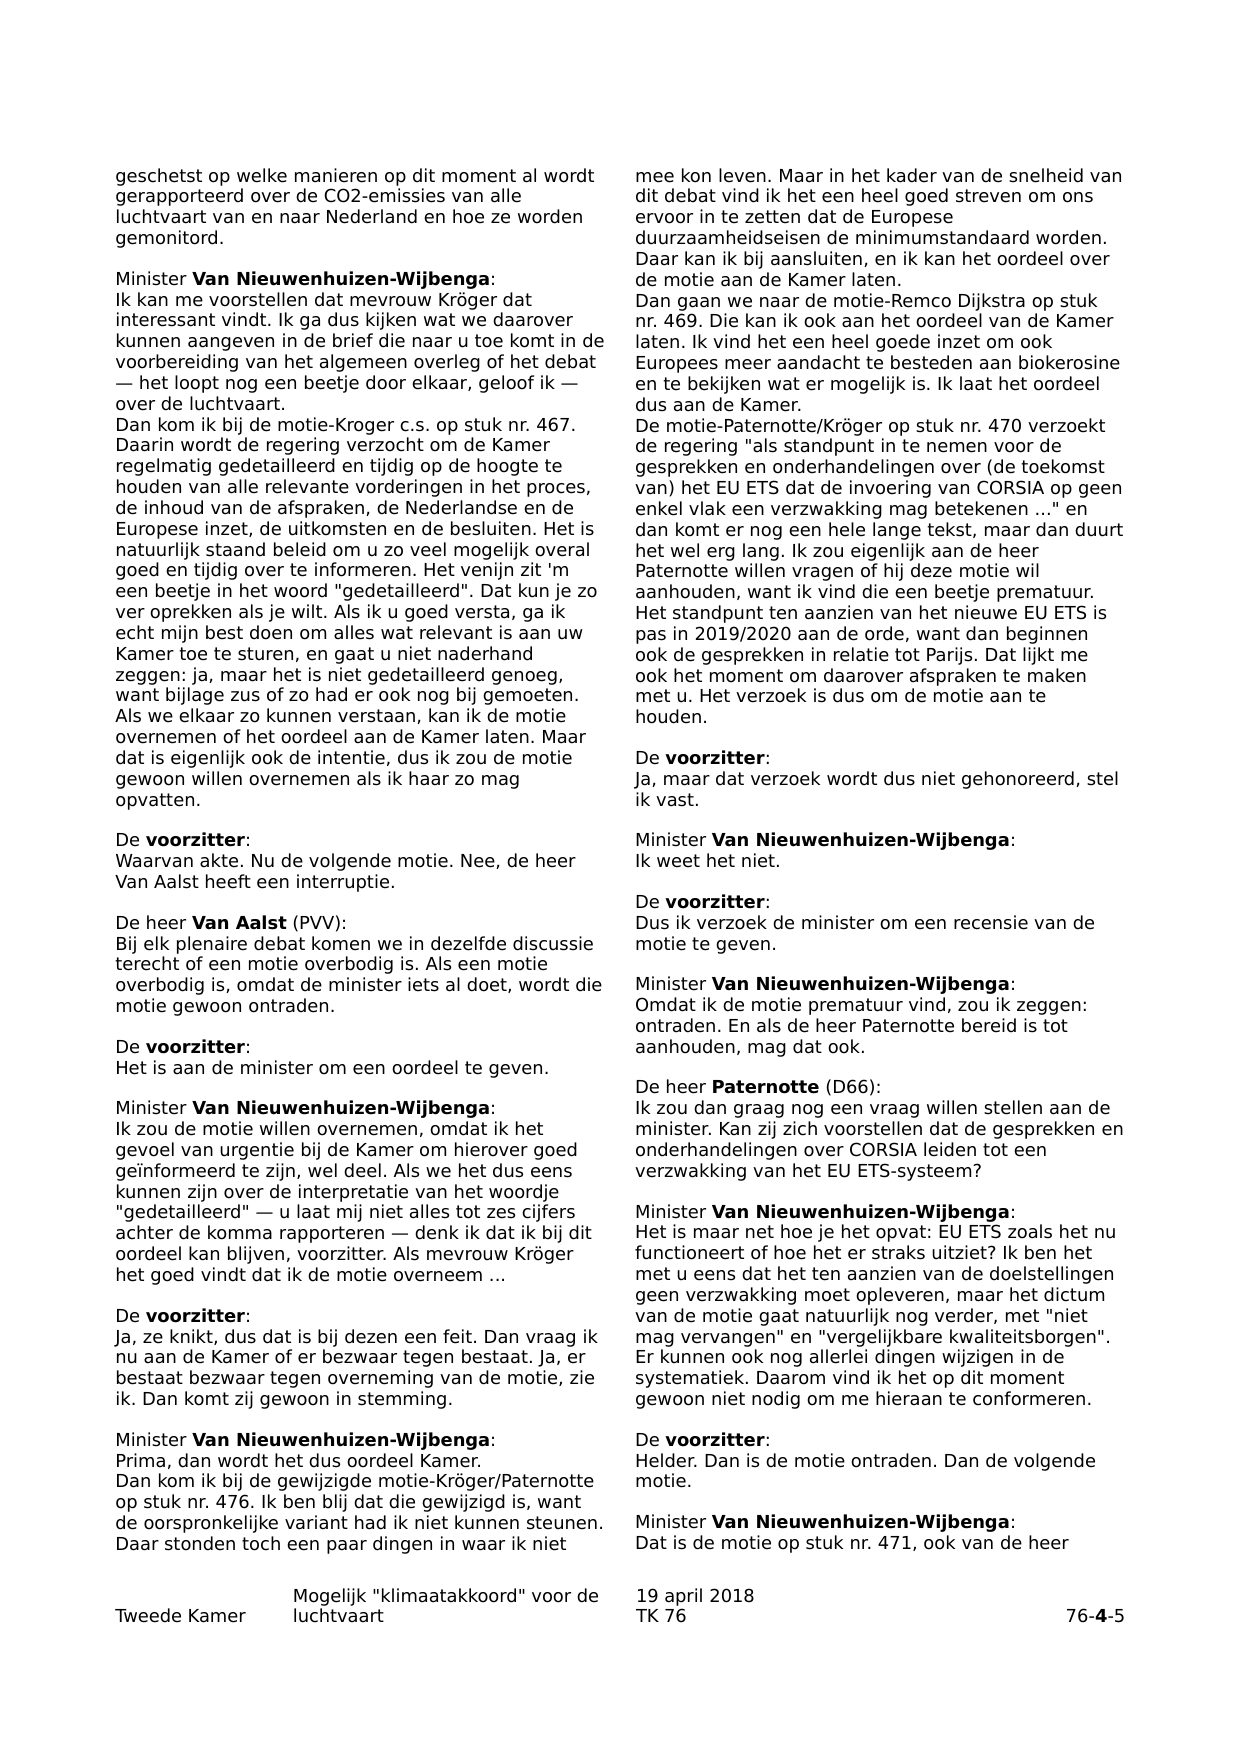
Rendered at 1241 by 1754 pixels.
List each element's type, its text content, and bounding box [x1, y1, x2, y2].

text Minister Van Nieuwenhuizen-Wijbenga: [635, 1201, 1125, 1222]
text De voorzitter: [635, 748, 1125, 768]
text Ik kan me voorstellen dat mevrouw Kröger dat interessant vindt. Ik ga dus kijken wat we daarover kunnen aangeven in de brief die naar u toe komt in de voorbereiding van het algemeen overleg of het debat — het loopt nog een beetje door elkaar, geloof ik — over de luchtvaart. [115, 289, 605, 414]
text Minister Van Nieuwenhuizen-Wijbenga: [115, 1430, 605, 1450]
text Ik zou dan graag nog een vraag willen stellen aan de minister. Kan zij zich voorstellen dat de gesprekken en onderhandelingen over CORSIA leiden tot een verzwakking van het EU ETS-systeem? [635, 1098, 1125, 1181]
text Waarvan akte. Nu de volgende motie. Nee, de heer Van Aalst heeft een interruptie. [115, 851, 605, 893]
text Dan kom ik bij de motie-Kroger c.s. op stuk nr. 467. Daarin wordt de regering verzocht om de Kamer regelmatig gedetailleerd en tijdig op de hoogte te houden van alle relevante vorderingen in het proces, de inhoud van de afspraken, de Nederlandse en de Europese inzet, de uitkomsten en de besluiten. Het is natuurlijk staand beleid om u zo veel mogelijk overal goed en tijdig over te informeren. Het venijn zit 'm een beetje in het woord "gedetailleerd". Dat kun je zo ver oprekken als je wilt. Als ik u goed versta, ga ik echt mijn best doen om alles wat relevant is aan uw Kamer toe te sturen, en gaat u niet naderhand zeggen: ja, maar het is niet gedetailleerd genoeg, want bijlage zus of zo had er ook nog bij gemoeten. Als we elkaar zo kunnen verstaan, kan ik de motie overnemen of het oordeel aan de Kamer laten. Maar dat is eigenlijk ook de intentie, dus ik zou de motie gewoon willen overnemen als ik haar zo mag opvatten. [115, 414, 605, 810]
text Bij elk plenaire debat komen we in dezelfde discussie terecht of een motie overbodig is. Als een motie overbodig is, omdat de minister iets al doet, wordt die motie gewoon ontraden. [115, 933, 605, 1017]
text De voorzitter: [115, 830, 605, 851]
text De voorzitter: [635, 892, 1125, 912]
text Ik zou de motie willen overnemen, omdat ik het gevoel van urgentie bij de Kamer om hierover goed geïnformeerd te zijn, wel deel. Als we het dus eens kunnen zijn over de interpretatie van het woordje "gedetailleerd" — u laat mij niet alles tot zes cijfers achter de komma rapporteren — denk ik dat ik bij dit oordeel kan blijven, voorzitter. Als mevrouw Kröger het goed vindt dat ik de motie overneem ... [115, 1119, 605, 1286]
text Dan kom ik bij de gewijzigde motie-Kröger/Paternotte op stuk nr. 476. Ik ben blij dat die gewijzigd is, want de oorspronkelijke variant had ik niet kunnen steunen. Daar stonden toch een paar dingen in waar ik niet [115, 1471, 605, 1554]
text Omdat ik de motie prematuur vind, zou ik zeggen: ontraden. En als de heer Paternotte bereid is tot aanhouden, mag dat ook. [635, 995, 1125, 1057]
text Dan gaan we naar de motie-Remco Dijkstra op stuk nr. 469. Die kan ik ook aan het oordeel van de Kamer laten. Ik vind het een heel goede inzet om ook Europees meer aandacht te besteden aan biokerosine en te bekijken wat er mogelijk is. Ik laat het oordeel dus aan de Kamer. [635, 290, 1125, 415]
text geschetst op welke manieren op dit moment al wordt gerapporteerd over de CO2-emissies van alle luchtvaart van en naar Nederland en hoe ze worden gemonitord. [115, 165, 605, 249]
text De voorzitter: [635, 1430, 1125, 1450]
text Ik weet het niet. [635, 851, 1125, 872]
text De heer Van Aalst (PVV): [115, 913, 605, 933]
text Minister Van Nieuwenhuizen-Wijbenga: [635, 974, 1125, 995]
text Dat is de motie op stuk nr. 471, ook van de heer [635, 1533, 1125, 1554]
text Minister Van Nieuwenhuizen-Wijbenga: [635, 830, 1125, 851]
text Ja, ze knikt, dus dat is bij dezen een feit. Dan vraag ik nu aan de Kamer of er bezwaar tegen bestaat. Ja, er bestaat bezwaar tegen overneming van de motie, zie ik. Dan komt zij gewoon in stemming. [115, 1326, 605, 1410]
text Minister Van Nieuwenhuizen-Wijbenga: [115, 1098, 605, 1119]
text Dus ik verzoek de minister om een recensie van de motie te geven. [635, 912, 1125, 954]
text Het is maar net hoe je het opvat: EU ETS zoals het nu functioneert of hoe het er straks uitziet? Ik ben het met u eens dat het ten aanzien van de doelstellingen geen verzwakking moet opleveren, maar het dictum van de motie gaat natuurlijk nog verder, met "niet mag vervangen" en "vergelijkbare kwaliteitsborgen". Er kunnen ook nog allerlei dingen wijzigen in de systematiek. Daarom vind ik het op dit moment gewoon niet nodig om me hieraan te conformeren. [635, 1222, 1125, 1410]
text Ja, maar dat verzoek wordt dus niet gehonoreerd, stel ik vast. [635, 768, 1125, 810]
text Het is aan de minister om een oordeel te geven. [115, 1057, 605, 1078]
text De voorzitter: [115, 1037, 605, 1057]
text Helder. Dan is de motie ontraden. Dan de volgende motie. [635, 1450, 1125, 1492]
text Minister Van Nieuwenhuizen-Wijbenga: [115, 269, 605, 289]
text Prima, dan wordt het dus oordeel Kamer. [115, 1450, 605, 1471]
text Minister Van Nieuwenhuizen-Wijbenga: [635, 1512, 1125, 1533]
text De heer Paternotte (D66): [635, 1077, 1125, 1098]
text De motie-Paternotte/Kröger op stuk nr. 470 verzoekt de regering "als standpunt in te nemen voor de gesprekken en onderhandelingen over (de toekomst van) het EU ETS dat de invoering van CORSIA op geen enkel vlak een verzwakking mag betekenen ..." en dan komt er nog een hele lange tekst, maar dan duurt het wel erg lang. Ik zou eigenlijk aan de heer Paternotte willen vragen of hij deze motie wil aanhouden, want ik vind die een beetje prematuur. Het standpunt ten aanzien van het nieuwe EU ETS is pas in 2019/2020 aan de orde, want dan beginnen ook de gesprekken in relatie tot Parijs. Dat lijkt me ook het moment om daarover afspraken te maken met u. Het verzoek is dus om de motie aan te houden. [635, 415, 1125, 728]
text mee kon leven. Maar in het kader van de snelheid van dit debat vind ik het een heel goed streven om ons ervoor in te zetten dat de Europese duurzaamheidseisen de minimumstandaard worden. Daar kan ik bij aansluiten, en ik kan het oordeel over de motie aan de Kamer laten. [635, 165, 1125, 290]
text De voorzitter: [115, 1306, 605, 1326]
